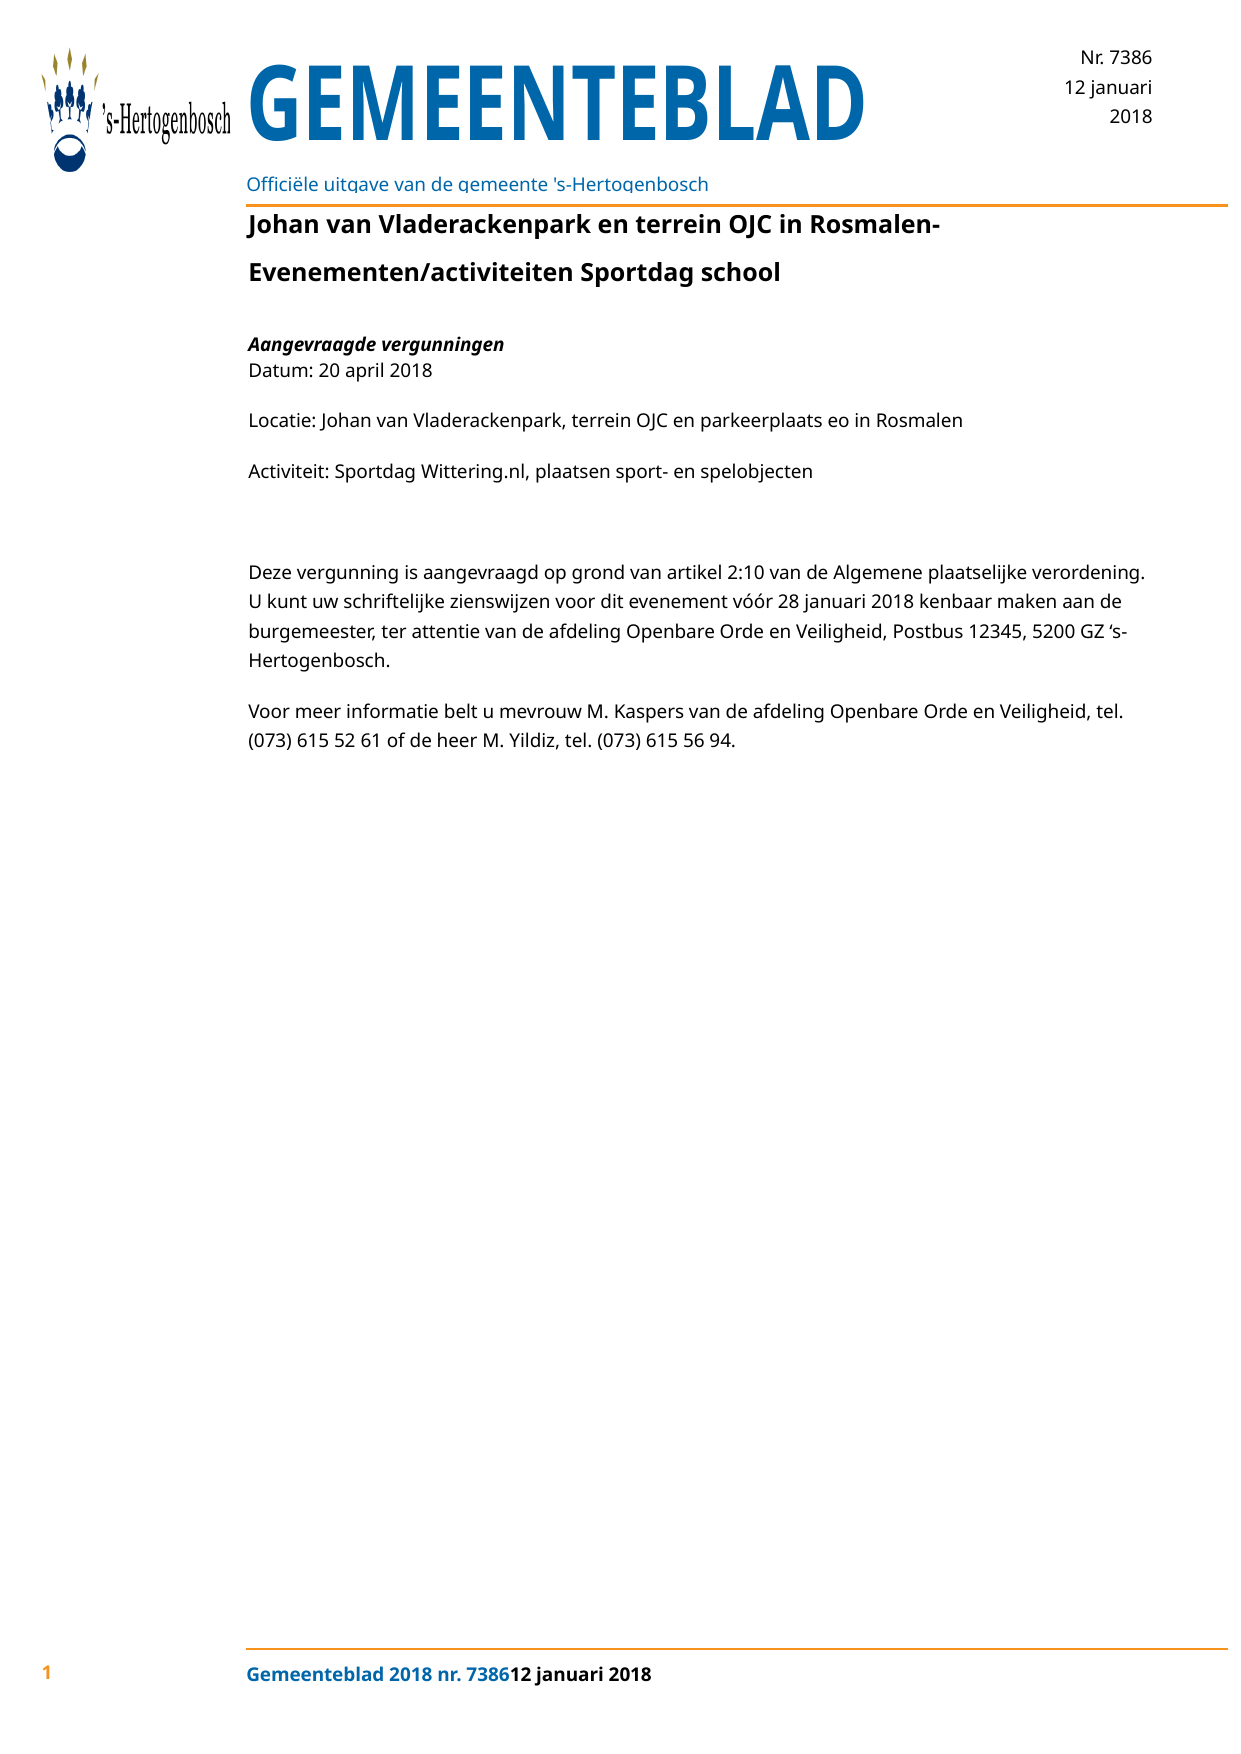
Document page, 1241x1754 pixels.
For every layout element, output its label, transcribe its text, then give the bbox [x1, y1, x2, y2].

text Deze vergunning is aangevraagd op grond van artikel 2:10 van de Algemene plaatselijke verordening. U kunt uw schriftelijke zienswijzen voor dit evenement vóór 28 januari 2018 kenbaar maken aan de burgemeester, ter attentie van de afdeling Openbare Orde en Veiligheid, Postbus 12345, 5200 GZ ‘s-Hertogenbosch. [248, 559, 1152, 673]
picture [41, 47, 231, 172]
text Voor meer informatie belt u mevrouw M. Kaspers van de afdeling Openbare Orde en Veiligheid, tel. (073) 615 52 61 of de heer M. Yildiz, tel. (073) 615 56 94. [248, 698, 1152, 753]
text Johan van Vladerackenpark en terrein OJC in Rosmalen- Evenementen/activiteiten Sportdag school [248, 207, 1152, 288]
text Activiteit: Sportdag Wittering.nl, plaatsen sport- en spelobjecten [248, 458, 1152, 484]
text Datum: 20 april 2018 [248, 357, 1152, 383]
text Locatie: Johan van Vladerackenpark, terrein OJC en parkeerplaats eo in Rosmalen [248, 408, 1152, 433]
text Aangevraagde vergunningen [248, 331, 1152, 357]
